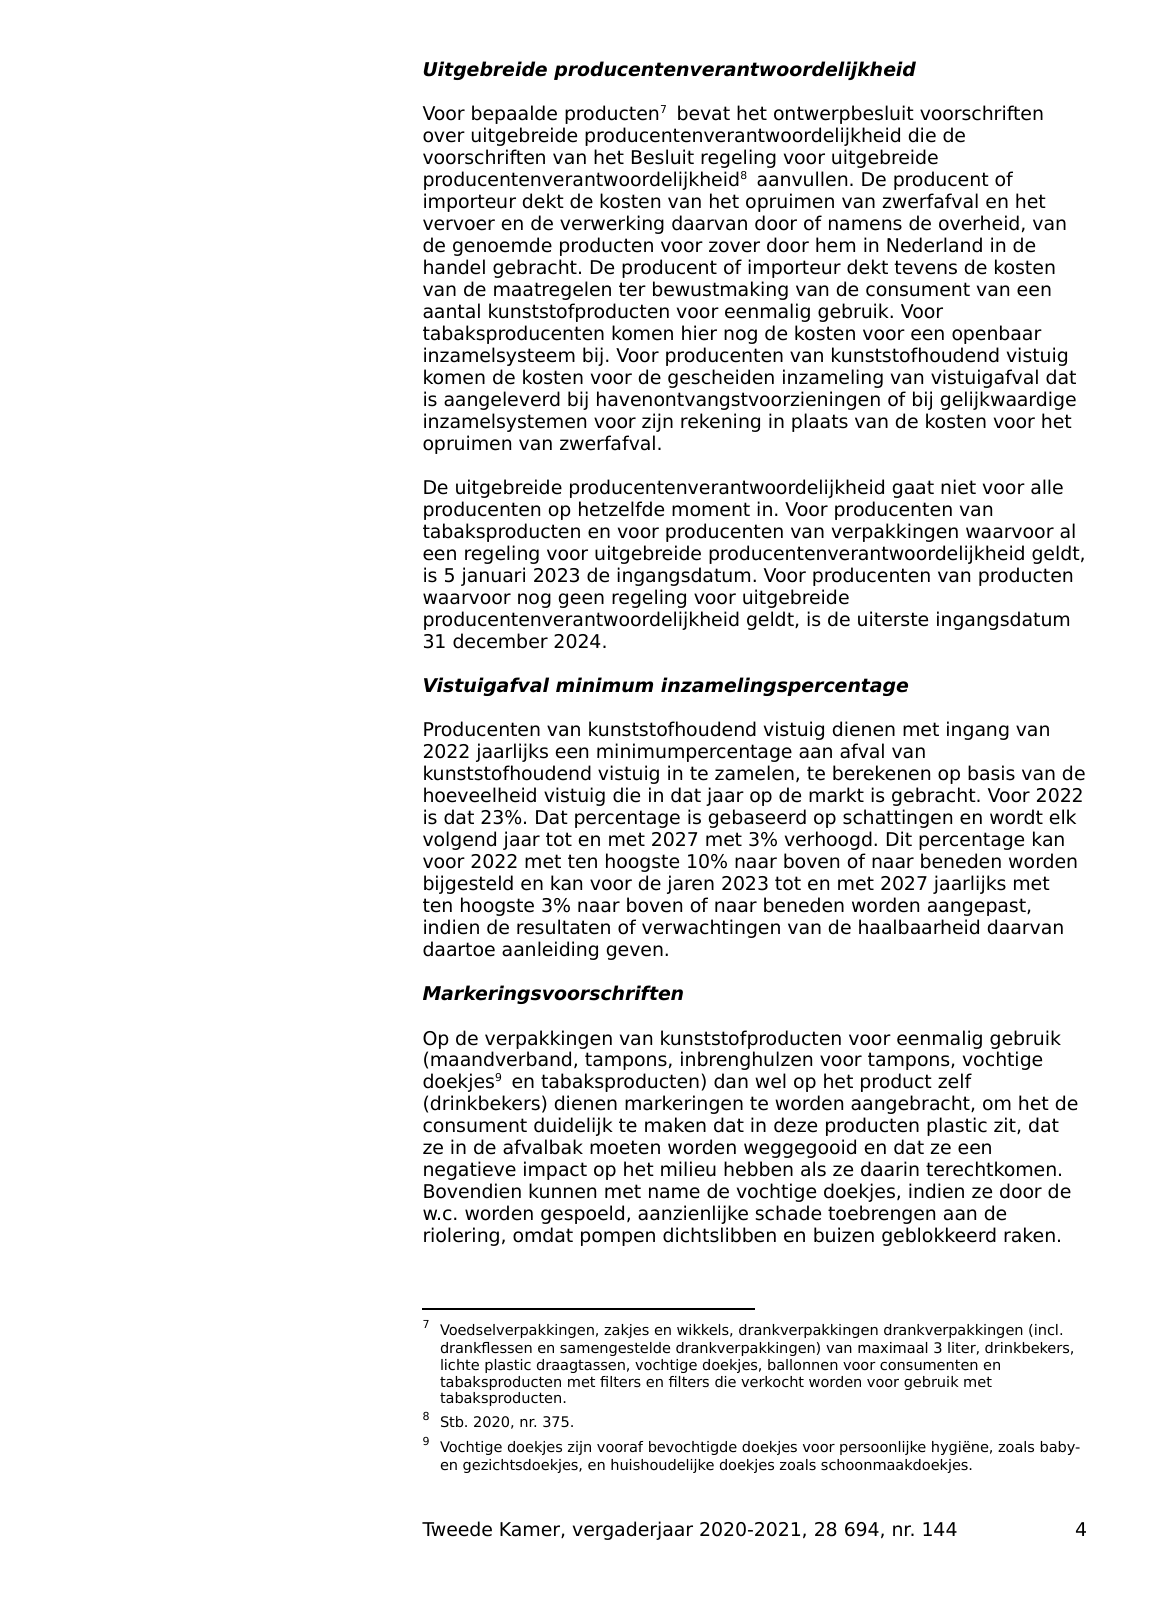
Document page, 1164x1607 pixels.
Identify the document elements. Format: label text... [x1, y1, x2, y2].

text Op de verpakkingen van kunststofproducten voor eenmalig gebruik (maandverband, tampons, inbrenghulzen voor tampons, vochtige doekjes en tabaksproducten) dan wel op het product zelf (drinkbekers) dienen markeringen te worden aangebracht, om het de consument duidelijk te maken dat in deze producten plastic zit, dat ze in de afvalbak moeten worden weggegooid en dat ze een negatieve impact op het milieu hebben als ze daarin terechtkomen. Bovendien kunnen met name de vochtige doekjes, indien ze door de w.c. worden gespoeld, aanzienlijke schade toebrengen aan de riolering, omdat pompen dichtslibben en buizen geblokkeerd raken. [422, 1027, 1087, 1247]
text Producenten van kunststofhoudend vistuig dienen met ingang van 2022 jaarlijks een minimumpercentage aan afval van kunststofhoudend vistuig in te zamelen, te berekenen op basis van de hoeveelheid vistuig die in dat jaar op de markt is gebracht. Voor 2022 is dat 23%. Dat percentage is gebaseerd op schattingen en wordt elk volgend jaar tot en met 2027 met 3% verhoogd. Dit percentage kan voor 2022 met ten hoogste 10% naar boven of naar beneden worden bijgesteld en kan voor de jaren 2023 tot en met 2027 jaarlijks met ten hoogste 3% naar boven of naar beneden worden aangepast, indien de resultaten of verwachtingen van de haalbaarheid daarvan daartoe aanleiding geven. [422, 719, 1087, 961]
text Stb. 2020, nr. 375. [422, 1410, 1087, 1432]
subtitle Markeringsvoorschriften [422, 983, 1087, 1005]
text De uitgebreide producentenverantwoordelijkheid gaat niet voor alle producenten op hetzelfde moment in. Voor producenten van tabaksproducten en voor producenten van verpakkingen waarvoor al een regeling voor uitgebreide producentenverantwoordelijkheid geldt, is 5 januari 2023 de ingangsdatum. Voor producenten van producten waarvoor nog geen regeling voor uitgebreide producentenverantwoordelijkheid geldt, is de uiterste ingangsdatum 31 december 2024. [422, 477, 1087, 653]
text Voedselverpakkingen, zakjes en wikkels, drankverpakkingen drankverpakkingen (incl. drankflessen en samengestelde drankverpakkingen) van maximaal 3 liter, drinkbekers, lichte plastic draagtassen, vochtige doekjes, ballonnen voor consumenten en tabaksproducten met filters en filters die verkocht worden voor gebruik met tabaksproducten. [422, 1318, 1087, 1407]
subtitle Vistuigafval minimum inzamelingspercentage [422, 675, 1087, 697]
text Voor bepaalde producten bevat het ontwerpbesluit voorschriften over uitgebreide producentenverantwoordelijkheid die de voorschriften van het Besluit regeling voor uitgebreide producentenverantwoordelijkheid aanvullen. De producent of importeur dekt de kosten van het opruimen van zwerfafval en het vervoer en de verwerking daarvan door of namens de overheid, van de genoemde producten voor zover door hem in Nederland in de handel gebracht. De producent of importeur dekt tevens de kosten van de maatregelen ter bewustmaking van de consument van een aantal kunststofproducten voor eenmalig gebruik. Voor tabaksproducenten komen hier nog de kosten voor een openbaar inzamelsysteem bij. Voor producenten van kunststofhoudend vistuig komen de kosten voor de gescheiden inzameling van vistuigafval dat is aangeleverd bij havenontvangstvoorzieningen of bij gelijkwaardige inzamelsystemen voor zijn rekening in plaats van de kosten voor het opruimen van zwerfafval. [422, 103, 1087, 455]
text Vochtige doekjes zijn vooraf bevochtigde doekjes voor persoonlijke hygiëne, zoals baby- en gezichtsdoekjes, en huishoudelijke doekjes zoals schoonmaakdoekjes. [422, 1435, 1087, 1474]
subtitle Uitgebreide producentenverantwoordelijkheid [422, 59, 1087, 81]
